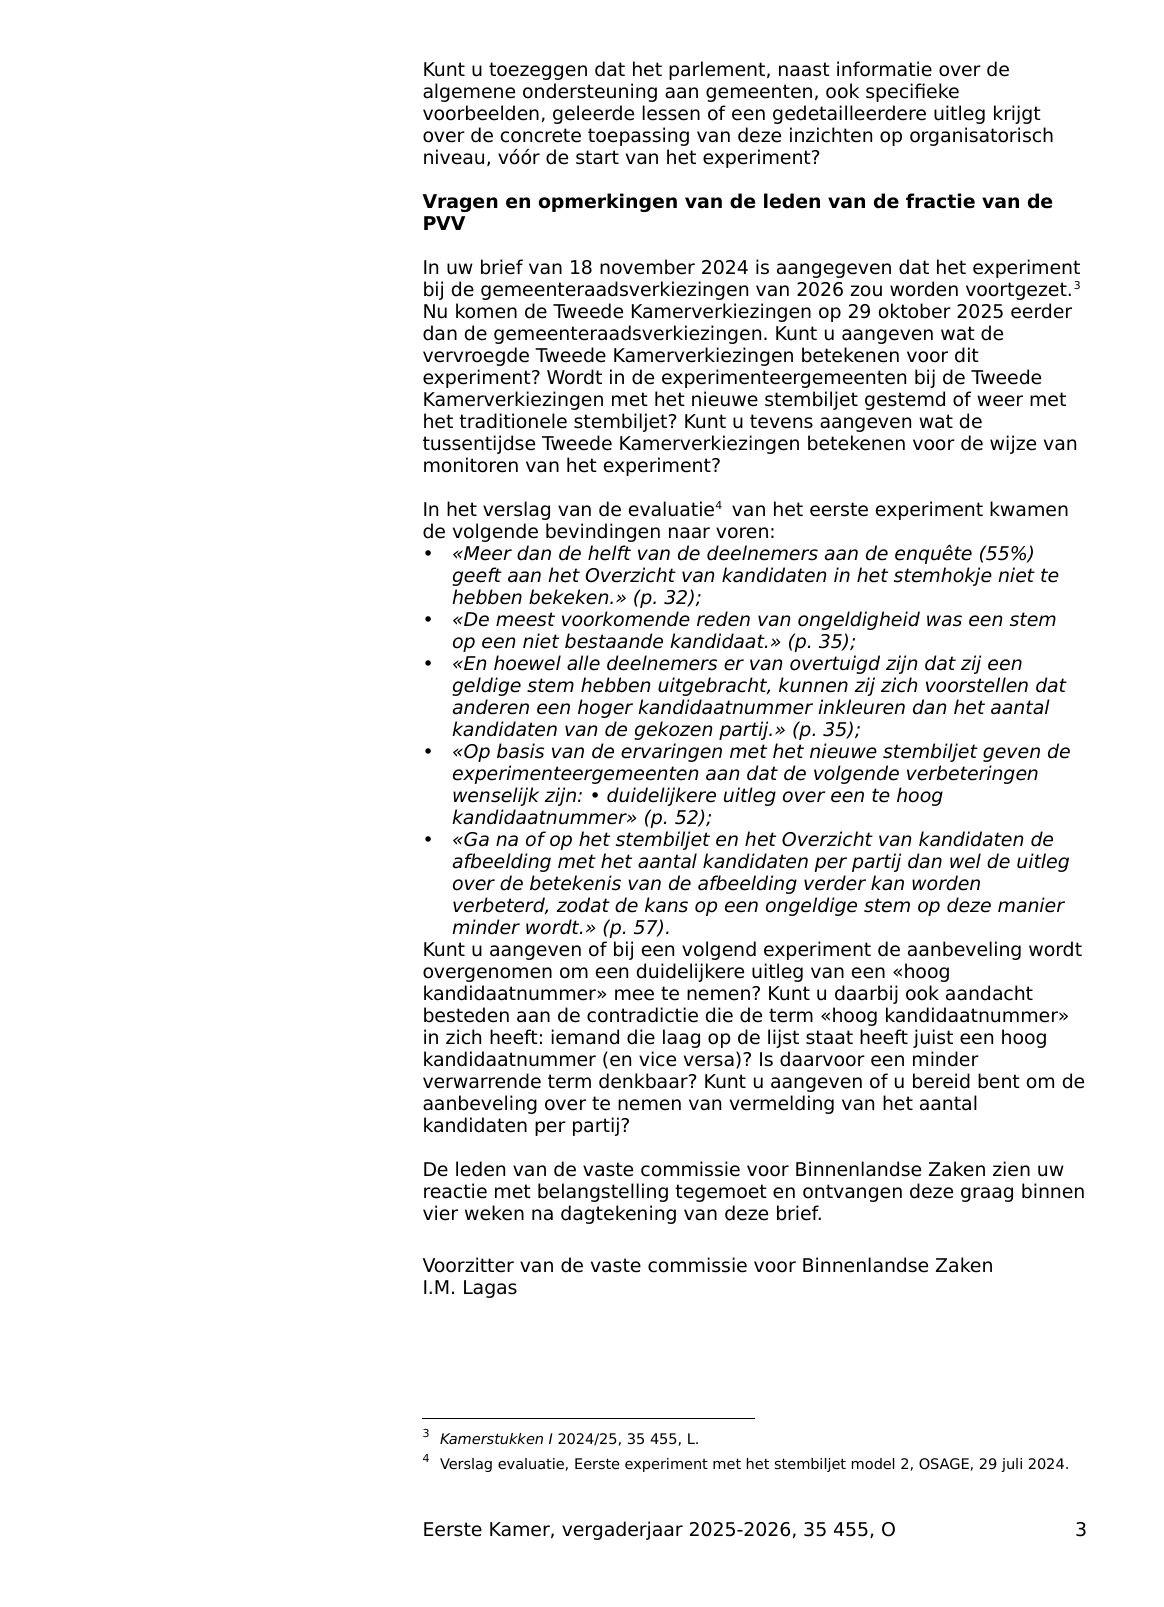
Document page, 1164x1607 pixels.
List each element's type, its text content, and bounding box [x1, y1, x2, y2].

text • «Ga na of op het stembiljet en het Overzicht van kandidaten de afbeelding met het aantal kandidaten per partij dan wel de uitleg over de betekenis van de afbeelding verder kan worden verbeterd, zodat de kans op een ongeldige stem op deze manier minder wordt.» (p. 57). [422, 829, 1087, 939]
text Kunt u aangeven of bij een volgend experiment de aanbeveling wordt overgenomen om een duidelijkere uitleg van een «hoog kandidaatnummer» mee te nemen? Kunt u daarbij ook aandacht besteden aan de contradictie die de term «hoog kandidaatnummer» in zich heeft: iemand die laag op de lijst staat heeft juist een hoog kandidaatnummer (en vice versa)? Is daarvoor een minder verwarrende term denkbaar? Kunt u aangeven of u bereid bent om de aanbeveling over te nemen van vermelding van het aantal kandidaten per partij? [422, 939, 1087, 1137]
subtitle Vragen en opmerkingen van de leden van de fractie van de PVV [422, 191, 1087, 235]
text Kunt u toezeggen dat het parlement, naast informatie over de algemene ondersteuning aan gemeenten, ook specifieke voorbeelden, geleerde lessen of een gedetailleerdere uitleg krijgt over de concrete toepassing van deze inzichten op organisatorisch niveau, vóór de start van het experiment? [422, 59, 1087, 169]
text • «Meer dan de helft van de deelnemers aan de enquête (55%) geeft aan het Overzicht van kandidaten in het stemhokje niet te hebben bekeken.» (p. 32); [422, 543, 1087, 609]
text Kamerstukken I 2024/25, 35 455, L. [422, 1427, 1087, 1449]
text Voorzitter van de vaste commissie voor Binnenlandse Zaken I.M. Lagas [422, 1255, 1087, 1299]
text In uw brief van 18 november 2024 is aangegeven dat het experiment bij de gemeenteraadsverkiezingen van 2026 zou worden voortgezet. Nu komen de Tweede Kamerverkiezingen op 29 oktober 2025 eerder dan de gemeenteraadsverkiezingen. Kunt u aangeven wat de vervroegde Tweede Kamerverkiezingen betekenen voor dit experiment? Wordt in de experimenteergemeenten bij de Tweede Kamerverkiezingen met het nieuwe stembiljet gestemd of weer met het traditionele stembiljet? Kunt u tevens aangeven wat de tussentijdse Tweede Kamerverkiezingen betekenen voor de wijze van monitoren van het experiment? [422, 257, 1087, 477]
text • «Op basis van de ervaringen met het nieuwe stembiljet geven de experimenteergemeenten aan dat de volgende verbeteringen wenselijk zijn: • duidelijkere uitleg over een te hoog kandidaatnummer» (p. 52); [422, 741, 1087, 829]
text • «En hoewel alle deelnemers er van overtuigd zijn dat zij een geldige stem hebben uitgebracht, kunnen zij zich voorstellen dat anderen een hoger kandidaatnummer inkleuren dan het aantal kandidaten van de gekozen partij.» (p. 35); [422, 653, 1087, 741]
text In het verslag van de evaluatie van het eerste experiment kwamen de volgende bevindingen naar voren: [422, 499, 1087, 543]
text • «De meest voorkomende reden van ongeldigheid was een stem op een niet bestaande kandidaat.» (p. 35); [422, 609, 1087, 653]
text Verslag evaluatie, Eerste experiment met het stembiljet model 2, OSAGE, 29 juli 2024. [422, 1452, 1087, 1474]
text De leden van de vaste commissie voor Binnenlandse Zaken zien uw reactie met belangstelling tegemoet en ontvangen deze graag binnen vier weken na dagtekening van deze brief. [422, 1159, 1087, 1225]
